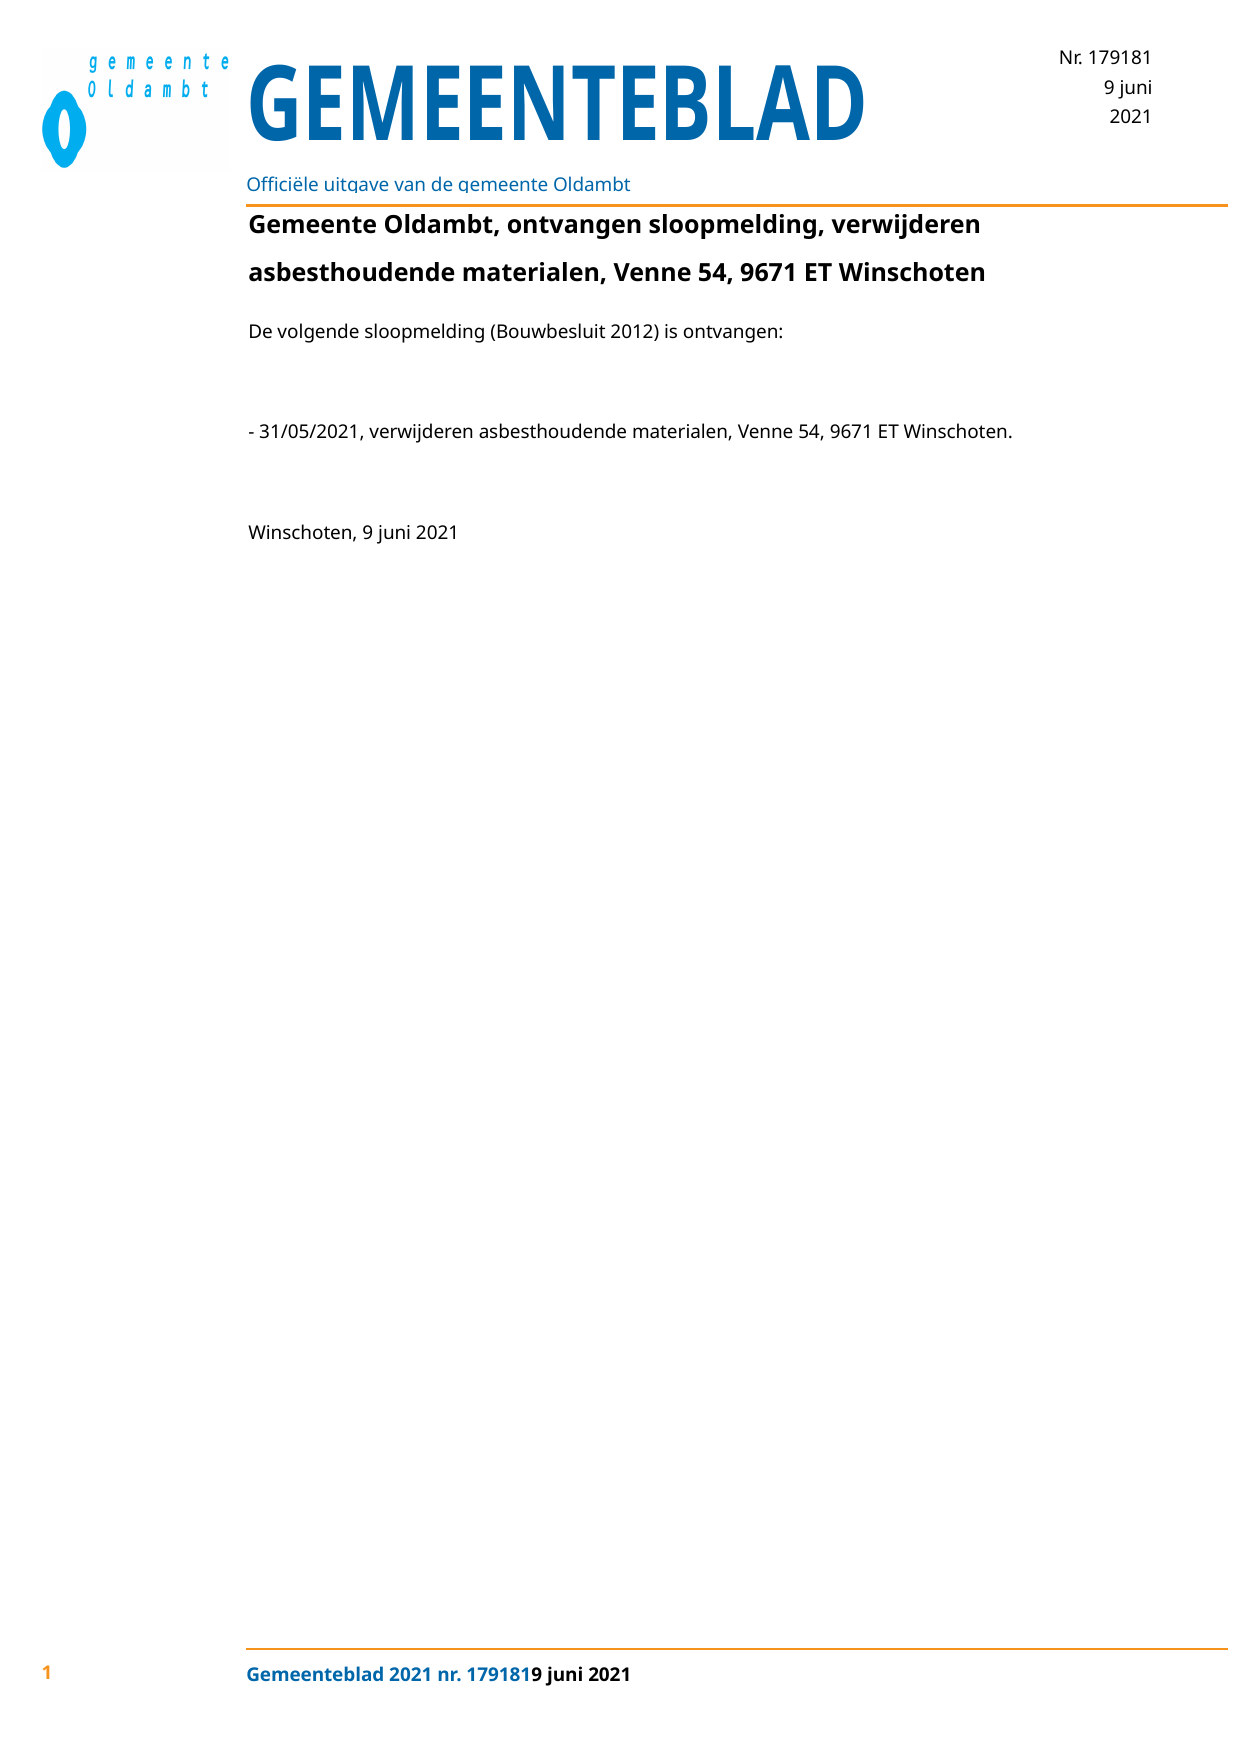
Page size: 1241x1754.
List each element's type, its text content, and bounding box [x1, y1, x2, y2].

picture [41, 47, 231, 172]
text De volgende sloopmelding (Bouwbesluit 2012) is ontvangen: [248, 318, 1152, 344]
text - 31/05/2021, verwijderen asbesthoudende materialen, Venne 54, 9671 ET Winschoten. [248, 419, 1152, 444]
text Gemeente Oldambt, ontvangen sloopmelding, verwijderen asbesthoudende materialen, Venne 54, 9671 ET Winschoten [248, 207, 1152, 288]
text Winschoten, 9 juni 2021 [248, 519, 1152, 545]
